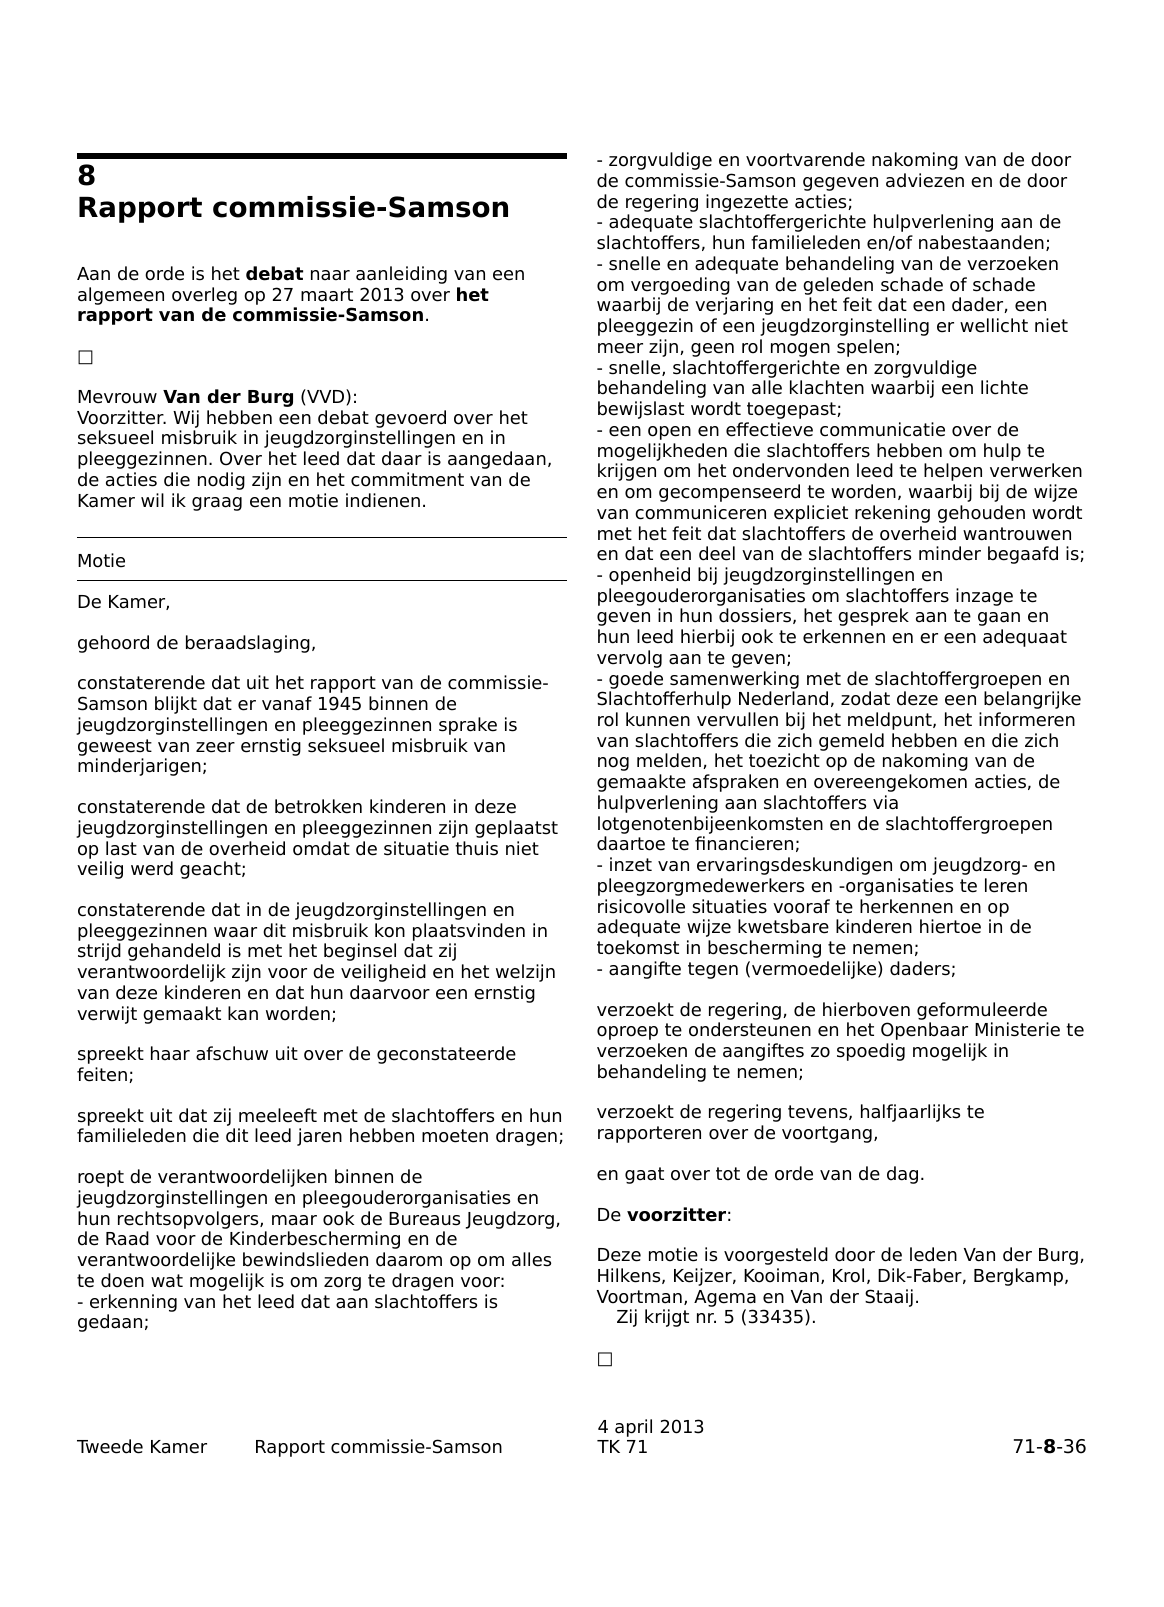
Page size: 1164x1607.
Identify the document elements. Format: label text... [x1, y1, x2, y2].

text □ [77, 346, 567, 367]
text - inzet van ervaringsdeskundigen om jeugdzorg- en pleegzorgmedewerkers en -organisaties te leren risicovolle situaties vooraf te herkennen en op adequate wijze kwetsbare kinderen hiertoe in de toekomst in bescherming te nemen; [596, 855, 1087, 959]
text - een open en effectieve communicatie over de mogelijkheden die slachtoffers hebben om hulp te krijgen om het ondervonden leed te helpen verwerken en om gecompenseerd te worden, waarbij bij de wijze van communiceren expliciet rekening gehouden wordt met het feit dat slachtoffers de overheid wantrouwen en dat een deel van de slachtoffers minder begaafd is; [596, 420, 1087, 565]
text Aan de orde is het debat naar aanleiding van een algemeen overleg op 27 maart 2013 over het rapport van de commissie-Samson. [77, 264, 567, 326]
text - adequate slachtoffergerichte hulpverlening aan de slachtoffers, hun familieleden en/of nabestaanden; [596, 212, 1087, 254]
text verzoekt de regering tevens, halfjaarlijks te rapporteren over de voortgang, [596, 1102, 1087, 1144]
text - aangifte tegen (vermoedelijke) daders; [596, 959, 1087, 979]
text De Kamer, [77, 592, 567, 612]
text - goede samenwerking met de slachtoffergroepen en Slachtofferhulp Nederland, zodat deze een belangrijke rol kunnen vervullen bij het meldpunt, het informeren van slachtoffers die zich gemeld hebben en die zich nog melden, het toezicht op de nakoming van de gemaakte afspraken en overeengekomen acties, de hulpverlening aan slachtoffers via lotgenotenbijeenkomsten en de slachtoffergroepen daartoe te financieren; [596, 668, 1087, 855]
text verzoekt de regering, de hierboven geformuleerde oproep te ondersteunen en het Openbaar Ministerie te verzoeken de aangiftes zo spoedig mogelijk in behandeling te nemen; [596, 999, 1087, 1082]
text spreekt haar afschuw uit over de geconstateerde feiten; [77, 1044, 567, 1086]
text Zij krijgt nr. 5 (33435). [596, 1307, 1087, 1328]
title 8 Rapport commissie-Samson [77, 159, 567, 224]
text De voorzitter: [596, 1204, 1087, 1225]
text - snelle, slachtoffergerichte en zorgvuldige behandeling van alle klachten waarbij een lichte bewijslast wordt toegepast; [596, 357, 1087, 420]
text □ [596, 1348, 1087, 1369]
text spreekt uit dat zij meeleeft met de slachtoffers en hun familieleden die dit leed jaren hebben moeten dragen; [77, 1106, 567, 1147]
text constaterende dat de betrokken kinderen in deze jeugdzorginstellingen en pleeggezinnen zijn geplaatst op last van de overheid omdat de situatie thuis niet veilig werd geacht; [77, 797, 567, 880]
text - snelle en adequate behandeling van de verzoeken om vergoeding van de geleden schade of schade waarbij de verjaring en het feit dat een dader, een pleeggezin of een jeugdzorginstelling er wellicht niet meer zijn, geen rol mogen spelen; [596, 254, 1087, 357]
text constaterende dat in de jeugdzorginstellingen en pleeggezinnen waar dit misbruik kon plaatsvinden in strijd gehandeld is met het beginsel dat zij verantwoordelijk zijn voor de veiligheid en het welzijn van deze kinderen en dat hun daarvoor een ernstig verwijt gemaakt kan worden; [77, 900, 567, 1024]
text gehoord de beraadslaging, [77, 632, 567, 653]
text - zorgvuldige en voortvarende nakoming van de door de commissie-Samson gegeven adviezen en de door de regering ingezette acties; [596, 150, 1087, 212]
text en gaat over tot de orde van de dag. [596, 1164, 1087, 1184]
text roept de verantwoordelijken binnen de jeugdzorginstellingen en pleegouderorganisaties en hun rechtsopvolgers, maar ook de Bureaus Jeugdzorg, de Raad voor de Kinderbescherming en de verantwoordelijke bewindslieden daarom op om alles te doen wat mogelijk is om zorg te dragen voor: [77, 1167, 567, 1291]
text Mevrouw Van der Burg (VVD): [77, 387, 567, 407]
text - openheid bij jeugdzorginstellingen en pleegouderorganisaties om slachtoffers inzage te geven in hun dossiers, het gesprek aan te gaan en hun leed hierbij ook te erkennen en er een adequaat vervolg aan te geven; [596, 565, 1087, 668]
text Voorzitter. Wij hebben een debat gevoerd over het seksueel misbruik in jeugdzorginstellingen en in pleeggezinnen. Over het leed dat daar is aangedaan, de acties die nodig zijn en het commitment van de Kamer wil ik graag een motie indienen. [77, 407, 567, 511]
text constaterende dat uit het rapport van de commissie-Samson blijkt dat er vanaf 1945 binnen de jeugdzorginstellingen en pleeggezinnen sprake is geweest van zeer ernstig seksueel misbruik van minderjarigen; [77, 673, 567, 777]
text Deze motie is voorgesteld door de leden Van der Burg, Hilkens, Keijzer, Kooiman, Krol, Dik-Faber, Bergkamp, Voortman, Agema en Van der Staaij. [596, 1245, 1087, 1307]
text - erkenning van het leed dat aan slachtoffers is gedaan; [77, 1291, 567, 1333]
text Motie [77, 551, 567, 572]
